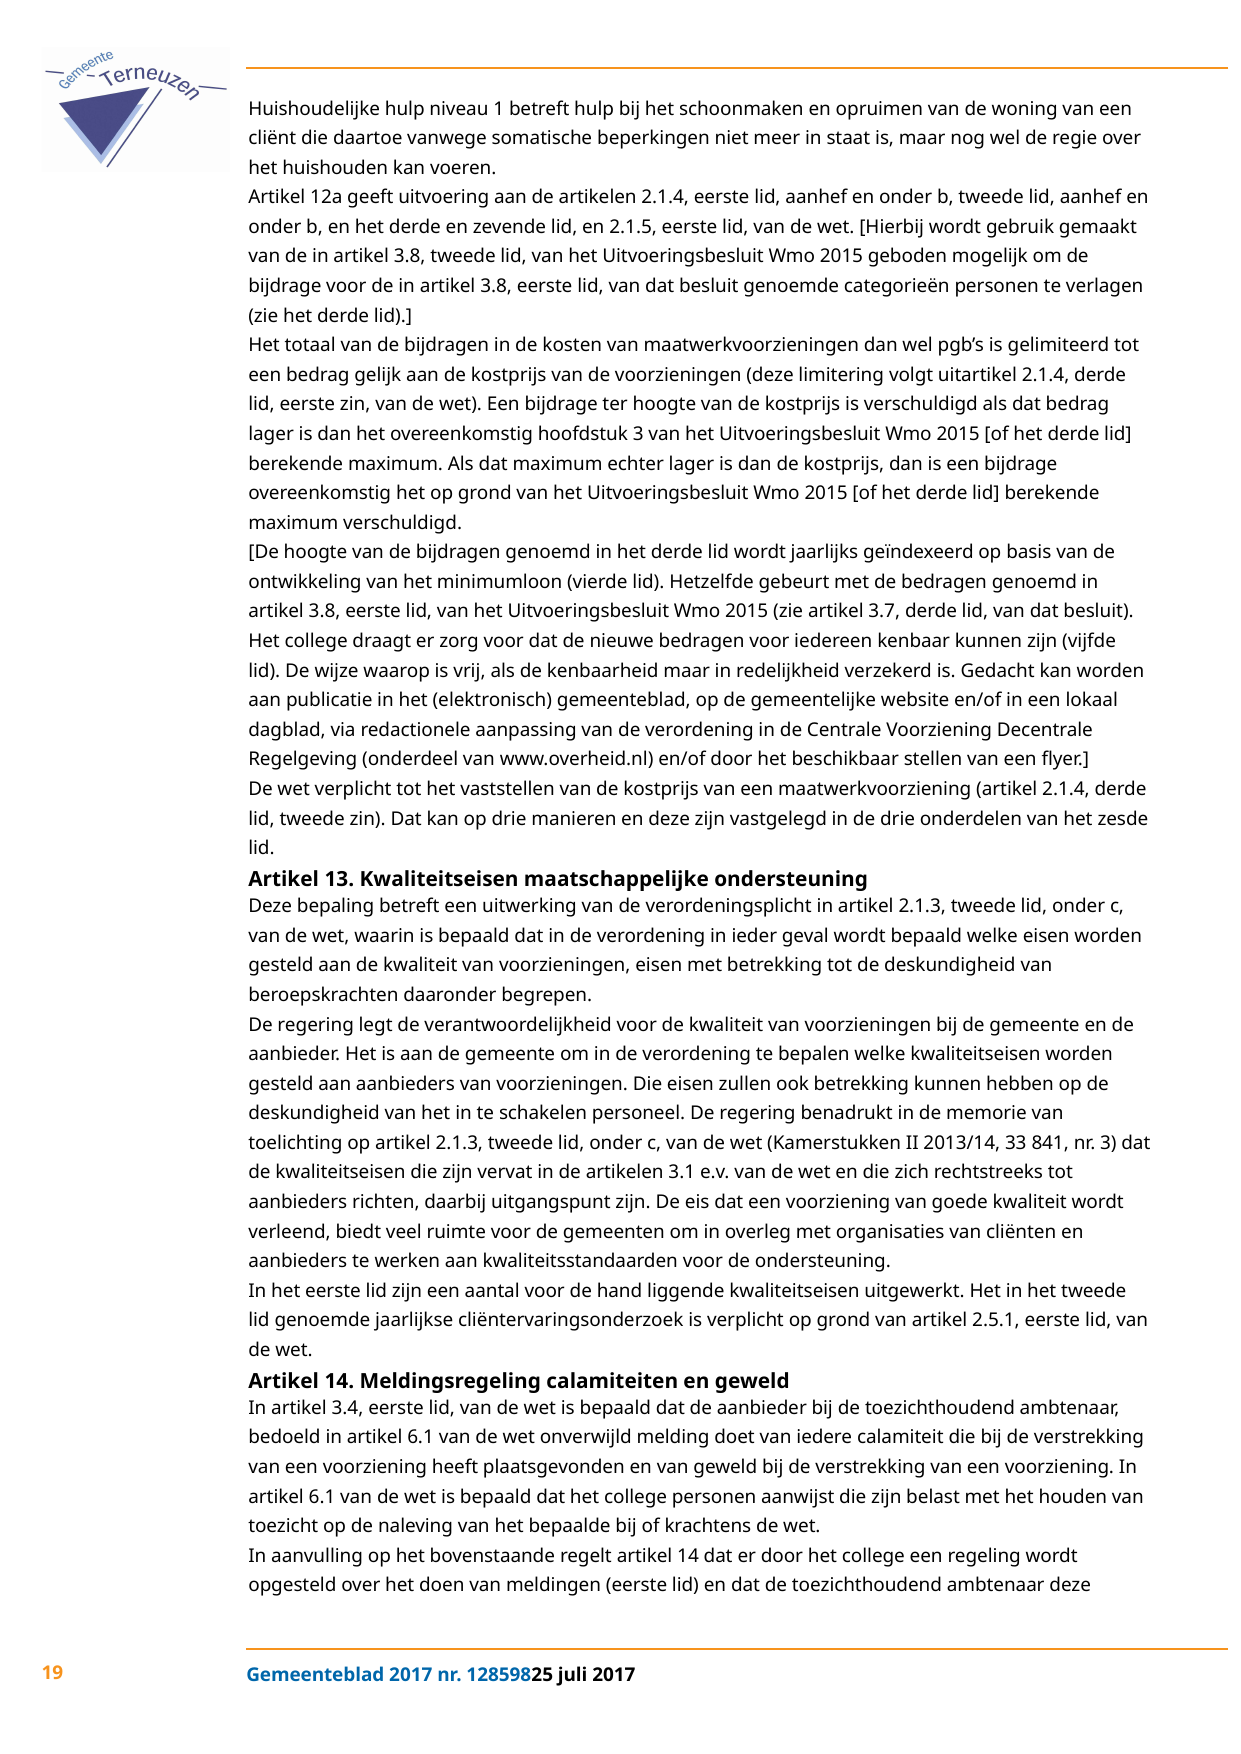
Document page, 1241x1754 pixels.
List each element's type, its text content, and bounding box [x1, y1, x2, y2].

text In aanvulling op het bovenstaande regelt artikel 14 dat er door het college een regeling wordt opgesteld over het doen van meldingen (eerste lid) en dat de toezichthoudend ambtenaar deze [248, 1542, 1152, 1597]
text De wet verplicht tot het vaststellen van de kostprijs van een maatwerkvoorziening (artikel 2.1.4, derde lid, tweede zin). Dat kan op drie manieren en deze zijn vastgelegd in de drie onderdelen van het zesde lid. [248, 775, 1152, 860]
picture [41, 47, 231, 172]
text Deze bepaling betreft een uitwerking van de verordeningsplicht in artikel 2.1.3, tweede lid, onder c, van de wet, waarin is bepaald dat in de verordening in ieder geval wordt bepaald welke eisen worden gesteld aan de kwaliteit van voorzieningen, eisen met betrekking tot de deskundigheid van beroepskrachten daaronder begrepen. [248, 892, 1152, 1007]
text Het totaal van de bijdragen in de kosten van maatwerkvoorzieningen dan wel pgb’s is gelimiteerd tot een bedrag gelijk aan de kostprijs van de voorzieningen (deze limitering volgt uitartikel 2.1.4, derde lid, eerste zin, van de wet). Een bijdrage ter hoogte van de kostprijs is verschuldigd als dat bedrag lager is dan het overeenkomstig hoofdstuk 3 van het Uitvoeringsbesluit Wmo 2015 [of het derde lid] berekende maximum. Als dat maximum echter lager is dan de kostprijs, dan is een bijdrage overeenkomstig het op grond van het Uitvoeringsbesluit Wmo 2015 [of het derde lid] berekende maximum verschuldigd. [248, 331, 1152, 535]
text Huishoudelijke hulp niveau 1 betreft hulp bij het schoonmaken en opruimen van de woning van een cliënt die daartoe vanwege somatische beperkingen niet meer in staat is, maar nog wel de regie over het huishouden kan voeren. [248, 95, 1152, 180]
text Artikel 13. Kwaliteitseisen maatschappelijke ondersteuning [248, 864, 1152, 892]
text Artikel 12a geeft uitvoering aan de artikelen 2.1.4, eerste lid, aanhef en onder b, tweede lid, aanhef en onder b, en het derde en zevende lid, en 2.1.5, eerste lid, van de wet. [Hierbij wordt gebruik gemaakt van de in artikel 3.8, tweede lid, van het Uitvoeringsbesluit Wmo 2015 geboden mogelijk om de bijdrage voor de in artikel 3.8, eerste lid, van dat besluit genoemde categorieën personen te verlagen (zie het derde lid).] [248, 183, 1152, 328]
text Artikel 14. Meldingsregeling calamiteiten en geweld [248, 1366, 1152, 1394]
text [De hoogte van de bijdragen genoemd in het derde lid wordt jaarlijks geïndexeerd op basis van de ontwikkeling van het minimumloon (vierde lid). Hetzelfde gebeurt met de bedragen genoemd in artikel 3.8, eerste lid, van het Uitvoeringsbesluit Wmo 2015 (zie artikel 3.7, derde lid, van dat besluit). Het college draagt er zorg voor dat de nieuwe bedragen voor iedereen kenbaar kunnen zijn (vijfde lid). De wijze waarop is vrij, als de kenbaarheid maar in redelijkheid verzekerd is. Gedacht kan worden aan publicatie in het (elektronisch) gemeenteblad, op de gemeentelijke website en/of in een lokaal dagblad, via redactionele aanpassing van de verordening in de Centrale Voorziening Decentrale Regelgeving (onderdeel van www.overheid.nl) en/of door het beschikbaar stellen van een flyer.] [248, 538, 1152, 771]
text In het eerste lid zijn een aantal voor de hand liggende kwaliteitseisen uitgewerkt. Het in het tweede lid genoemde jaarlijkse cliëntervaringsonderzoek is verplicht op grond van artikel 2.5.1, eerste lid, van de wet. [248, 1277, 1152, 1362]
text In artikel 3.4, eerste lid, van de wet is bepaald dat de aanbieder bij de toezichthoudend ambtenaar, bedoeld in artikel 6.1 van de wet onverwijld melding doet van iedere calamiteit die bij de verstrekking van een voorziening heeft plaatsgevonden en van geweld bij de verstrekking van een voorziening. In artikel 6.1 van de wet is bepaald dat het college personen aanwijst die zijn belast met het houden van toezicht op de naleving van het bepaalde bij of krachtens de wet. [248, 1394, 1152, 1538]
text De regering legt de verantwoordelijkheid voor de kwaliteit van voorzieningen bij de gemeente en de aanbieder. Het is aan de gemeente om in de verordening te bepalen welke kwaliteitseisen worden gesteld aan aanbieders van voorzieningen. Die eisen zullen ook betrekking kunnen hebben op de deskundigheid van het in te schakelen personeel. De regering benadrukt in de memorie van toelichting op artikel 2.1.3, tweede lid, onder c, van de wet (Kamerstukken II 2013/14, 33 841, nr. 3) dat de kwaliteitseisen die zijn vervat in de artikelen 3.1 e.v. van de wet en die zich rechtstreeks tot aanbieders richten, daarbij uitgangspunt zijn. De eis dat een voorziening van goede kwaliteit wordt verleend, biedt veel ruimte voor de gemeenten om in overleg met organisaties van cliënten en aanbieders te werken aan kwaliteitsstandaarden voor de ondersteuning. [248, 1011, 1152, 1273]
